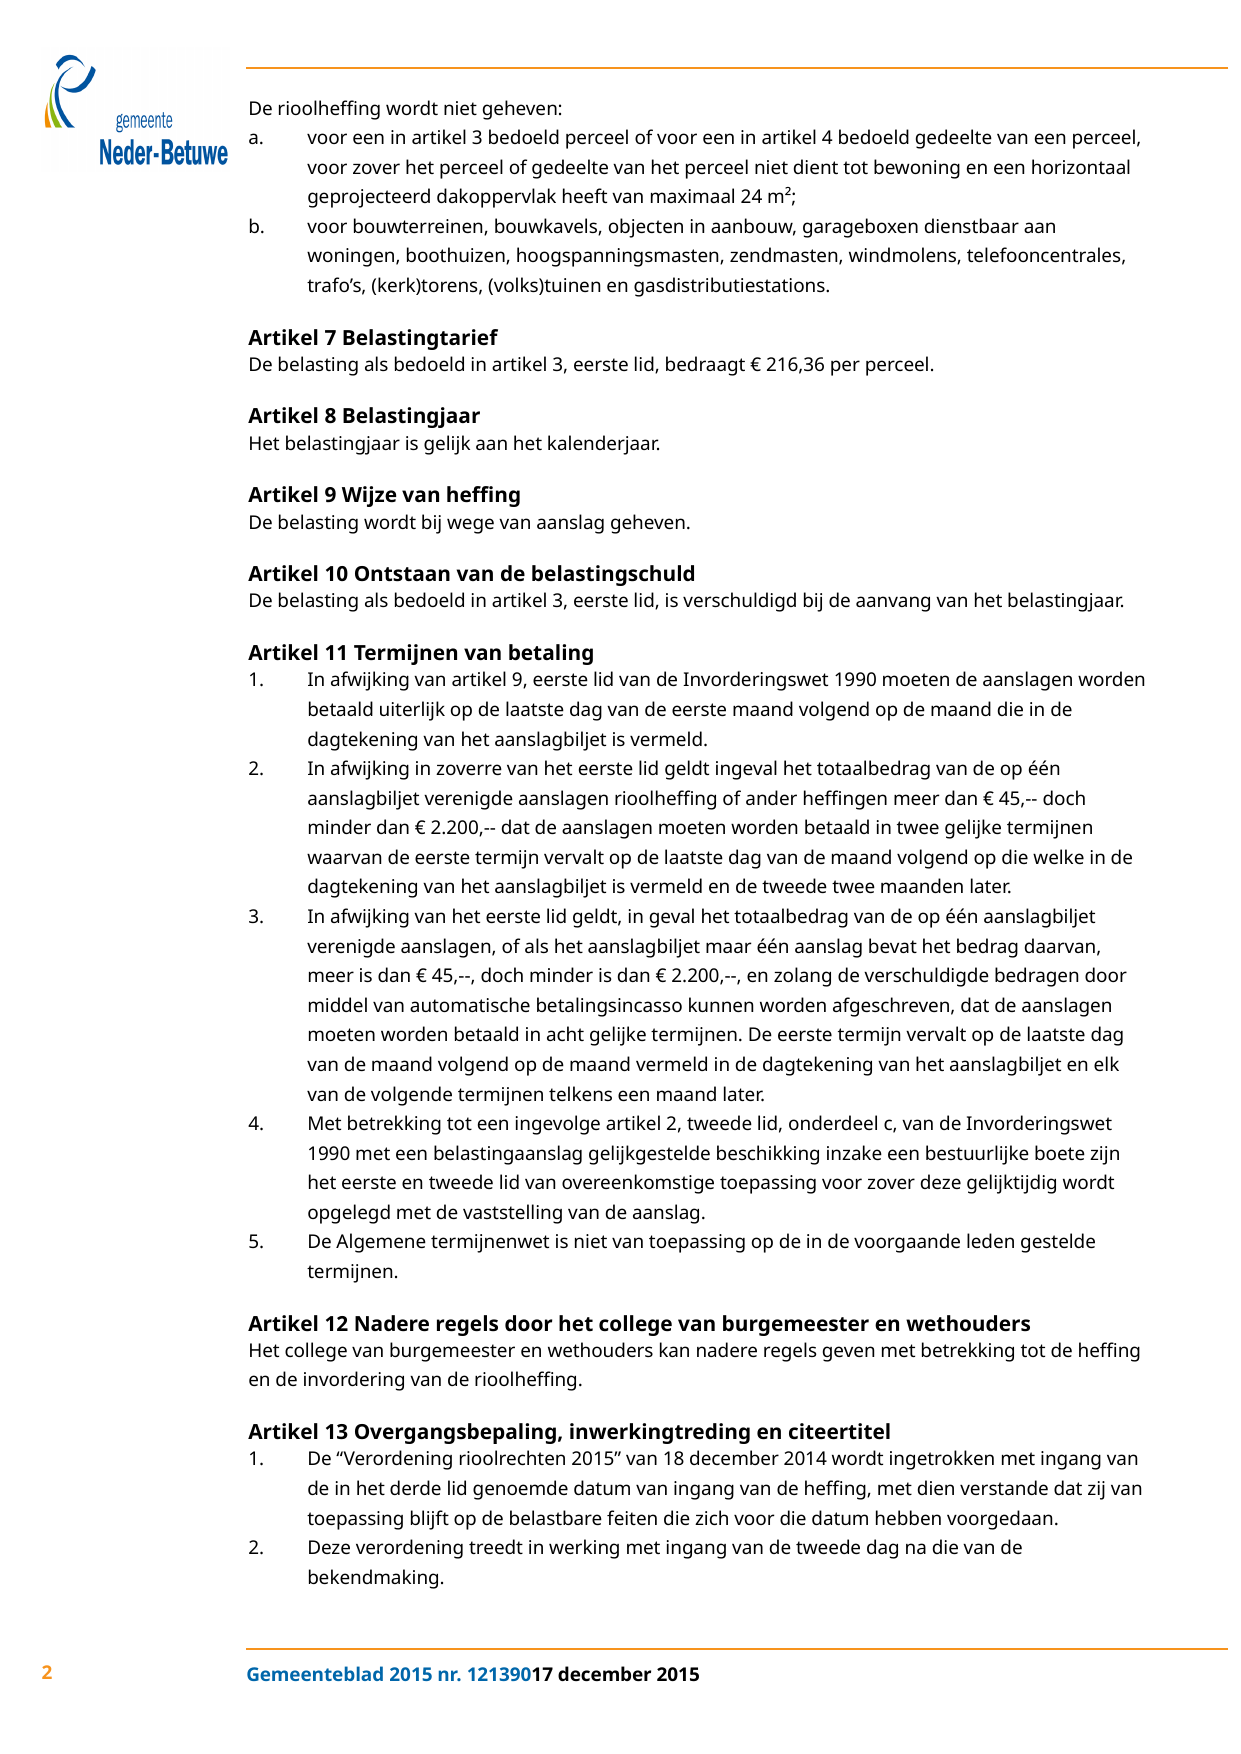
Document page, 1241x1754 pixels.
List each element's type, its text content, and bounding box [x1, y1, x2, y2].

list Deze verordening treedt in werking met ingang van de tweede dag na die van de bekendmaking. [248, 1534, 1152, 1589]
list De Algemene termijnenwet is niet van toepassing op de in de voorgaande leden gestelde termijnen. [248, 1229, 1152, 1284]
list De “Verordening rioolrechten 2015” van 18 december 2014 wordt ingetrokken met ingang van de in het derde lid genoemde datum van ingang van de heffing, met dien verstande dat zij van toepassing blijft op de belastbare feiten die zich voor die datum hebben voorgedaan. [248, 1446, 1152, 1530]
picture [41, 47, 231, 172]
text Artikel 11 Termijnen van betaling [248, 638, 1152, 667]
text Het college van burgemeester en wethouders kan nadere regels geven met betrekking tot de heffing en de invordering van de rioolheffing. [248, 1337, 1152, 1392]
text De belasting wordt bij wege van aanslag geheven. [248, 509, 1152, 534]
list Met betrekking tot een ingevolge artikel 2, tweede lid, onderdeel c, van de Invorderingswet 1990 met een belastingaanslag gelijkgestelde beschikking inzake een bestuurlijke boete zijn het eerste en tweede lid van overeenkomstige toepassing voor zover deze gelijktijdig wordt opgelegd met de vaststelling van de aanslag. [248, 1110, 1152, 1225]
text Artikel 8 Belastingjaar [248, 402, 1152, 430]
text Artikel 7 Belastingtarief [248, 323, 1152, 351]
text Artikel 12 Nadere regels door het college van burgemeester en wethouders [248, 1309, 1152, 1337]
text Artikel 9 Wijze van heffing [248, 480, 1152, 509]
list voor bouwterreinen, bouwkavels, objecten in aanbouw, garageboxen dienstbaar aan woningen, boothuizen, hoogspanningsmasten, zendmasten, windmolens, telefooncentrales, trafo’s, (kerk)torens, (volks)tuinen en gasdistributiestations. [248, 213, 1152, 298]
text De belasting als bedoeld in artikel 3, eerste lid, is verschuldigd bij de aanvang van het belastingjaar. [248, 588, 1152, 613]
list In afwijking van artikel 9, eerste lid van de Invorderingswet 1990 moeten de aanslagen worden betaald uiterlijk op de laatste dag van de eerste maand volgend op de maand die in de dagtekening van het aanslagbiljet is vermeld. [248, 667, 1152, 751]
text Het belastingjaar is gelijk aan het kalenderjaar. [248, 430, 1152, 456]
list In afwijking in zoverre van het eerste lid geldt ingeval het totaalbedrag van de op één aanslagbiljet verenigde aanslagen rioolheffing of ander heffingen meer dan € 45,-- doch minder dan € 2.200,-- dat de aanslagen moeten worden betaald in twee gelijke termijnen waarvan de eerste termijn vervalt op de laatste dag van de maand volgend op die welke in de dagtekening van het aanslagbiljet is vermeld en de tweede twee maanden later. [248, 755, 1152, 899]
list voor een in artikel 3 bedoeld perceel of voor een in artikel 4 bedoeld gedeelte van een perceel, voor zover het perceel of gedeelte van het perceel niet dient tot bewoning en een horizontaal geprojecteerd dakoppervlak heeft van maximaal 24 m²; [248, 124, 1152, 209]
text De belasting als bedoeld in artikel 3, eerste lid, bedraagt € 216,36 per perceel. [248, 351, 1152, 377]
list In afwijking van het eerste lid geldt, in geval het totaalbedrag van de op één aanslagbiljet verenigde aanslagen, of als het aanslagbiljet maar één aanslag bevat het bedrag daarvan, meer is dan € 45,--, doch minder is dan € 2.200,--, en zolang de verschuldigde bedragen door middel van automatische betalingsincasso kunnen worden afgeschreven, dat de aanslagen moeten worden betaald in acht gelijke termijnen. De eerste termijn vervalt op de laatste dag van de maand volgend op de maand vermeld in de dagtekening van het aanslagbiljet en elk van de volgende termijnen telkens een maand later. [248, 903, 1152, 1106]
text Artikel 13 Overgangsbepaling, inwerkingtreding en citeertitel [248, 1417, 1152, 1446]
text Artikel 10 Ontstaan van de belastingschuld [248, 559, 1152, 588]
text De rioolheffing wordt niet geheven: [248, 95, 1152, 121]
